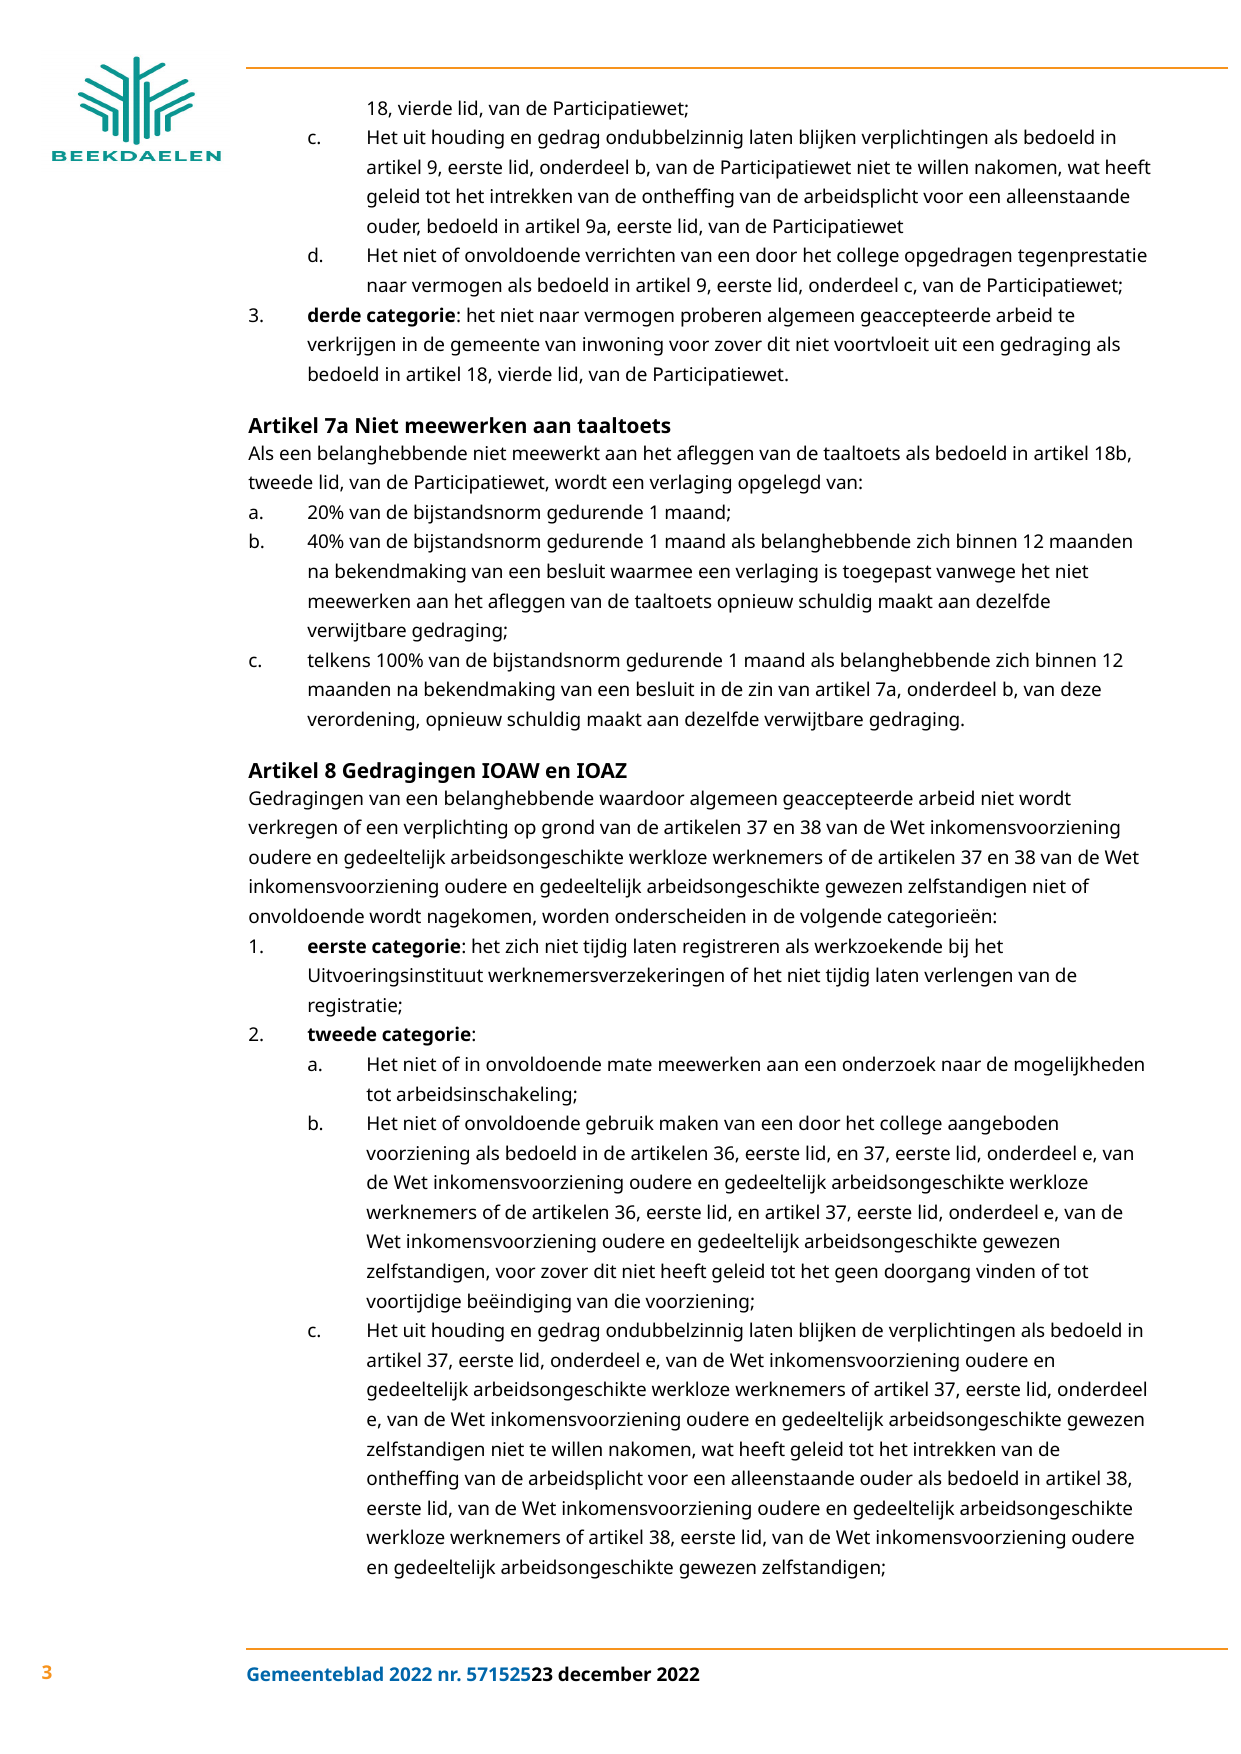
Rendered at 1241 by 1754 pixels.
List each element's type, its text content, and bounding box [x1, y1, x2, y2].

list Het niet of onvoldoende verrichten van een door het college opgedragen tegenprestatie naar vermogen als bedoeld in artikel 9, eerste lid, onderdeel c, van de Participatiewet; [307, 243, 1152, 298]
list Het niet of in onvoldoende mate meewerken aan een onderzoek naar de mogelijkheden tot arbeidsinschakeling; [307, 1051, 1152, 1107]
list telkens 100% van de bijstandsnorm gedurende 1 maand als belanghebbende zich binnen 12 maanden na bekendmaking van een besluit in de zin van artikel 7a, onderdeel b, van deze verordening, opnieuw schuldig maakt aan dezelfde verwijtbare gedraging. [248, 647, 1152, 732]
picture [41, 47, 231, 172]
list eerste categorie: het zich niet tijdig laten registreren als werkzoekende bij het Uitvoeringsinstituut werknemersverzekeringen of het niet tijdig laten verlengen van de registratie; [248, 933, 1152, 1018]
list Het uit houding en gedrag ondubbelzinnig laten blijken de verplichtingen als bedoeld in artikel 37, eerste lid, onderdeel e, van de Wet inkomensvoorziening oudere en gedeeltelijk arbeidsongeschikte werkloze werknemers of artikel 37, eerste lid, onderdeel e, van de Wet inkomensvoorziening oudere en gedeeltelijk arbeidsongeschikte gewezen zelfstandigen niet te willen nakomen, wat heeft geleid tot het intrekken van de ontheffing van de arbeidsplicht voor een alleenstaande ouder als bedoeld in artikel 38, eerste lid, van de Wet inkomensvoorziening oudere en gedeeltelijk arbeidsongeschikte werkloze werknemers of artikel 38, eerste lid, van de Wet inkomensvoorziening oudere en gedeeltelijk arbeidsongeschikte gewezen zelfstandigen; [307, 1317, 1152, 1580]
text Als een belanghebbende niet meewerkt aan het afleggen van de taaltoets als bedoeld in artikel 18b, tweede lid, van de Participatiewet, wordt een verlaging opgelegd van: [248, 440, 1152, 495]
list derde categorie: het niet naar vermogen proberen algemeen geaccepteerde arbeid te verkrijgen in de gemeente van inwoning voor zover dit niet voortvloeit uit een gedraging als bedoeld in artikel 18, vierde lid, van de Participatiewet. [248, 302, 1152, 387]
list Het niet of onvoldoende gebruik maken van een door het college aangeboden voorziening als bedoeld in de artikelen 36, eerste lid, en 37, eerste lid, onderdeel e, van de Wet inkomensvoorziening oudere en gedeeltelijk arbeidsongeschikte werkloze werknemers of de artikelen 36, eerste lid, en artikel 37, eerste lid, onderdeel e, van de Wet inkomensvoorziening oudere en gedeeltelijk arbeidsongeschikte gewezen zelfstandigen, voor zover dit niet heeft geleid tot het geen doorgang vinden of tot voortijdige beëindiging van die voorziening; [307, 1110, 1152, 1314]
text Artikel 8 Gedragingen IOAW en IOAZ [248, 757, 1152, 785]
text Artikel 7a Niet meewerken aan taaltoets [248, 411, 1152, 440]
list tweede categorie: [248, 1022, 1152, 1047]
list 20% van de bijstandsnorm gedurende 1 maand; [248, 499, 1152, 525]
list Het uit houding en gedrag ondubbelzinnig laten blijken verplichtingen als bedoeld in artikel 9, eerste lid, onderdeel b, van de Participatiewet niet te willen nakomen, wat heeft geleid tot het intrekken van de ontheffing van de arbeidsplicht voor een alleenstaande ouder, bedoeld in artikel 9a, eerste lid, van de Participatiewet [307, 124, 1152, 239]
list 40% van de bijstandsnorm gedurende 1 maand als belanghebbende zich binnen 12 maanden na bekendmaking van een besluit waarmee een verlaging is toegepast vanwege het niet meewerken aan het afleggen van de taaltoets opnieuw schuldig maakt aan dezelfde verwijtbare gedraging; [248, 529, 1152, 643]
list 18, vierde lid, van de Participatiewet; [307, 95, 1152, 121]
text Gedragingen van een belanghebbende waardoor algemeen geaccepteerde arbeid niet wordt verkregen of een verplichting op grond van de artikelen 37 en 38 van de Wet inkomensvoorziening oudere en gedeeltelijk arbeidsongeschikte werkloze werknemers of de artikelen 37 en 38 van de Wet inkomensvoorziening oudere en gedeeltelijk arbeidsongeschikte gewezen zelfstandigen niet of onvoldoende wordt nagekomen, worden onderscheiden in de volgende categorieën: [248, 785, 1152, 929]
